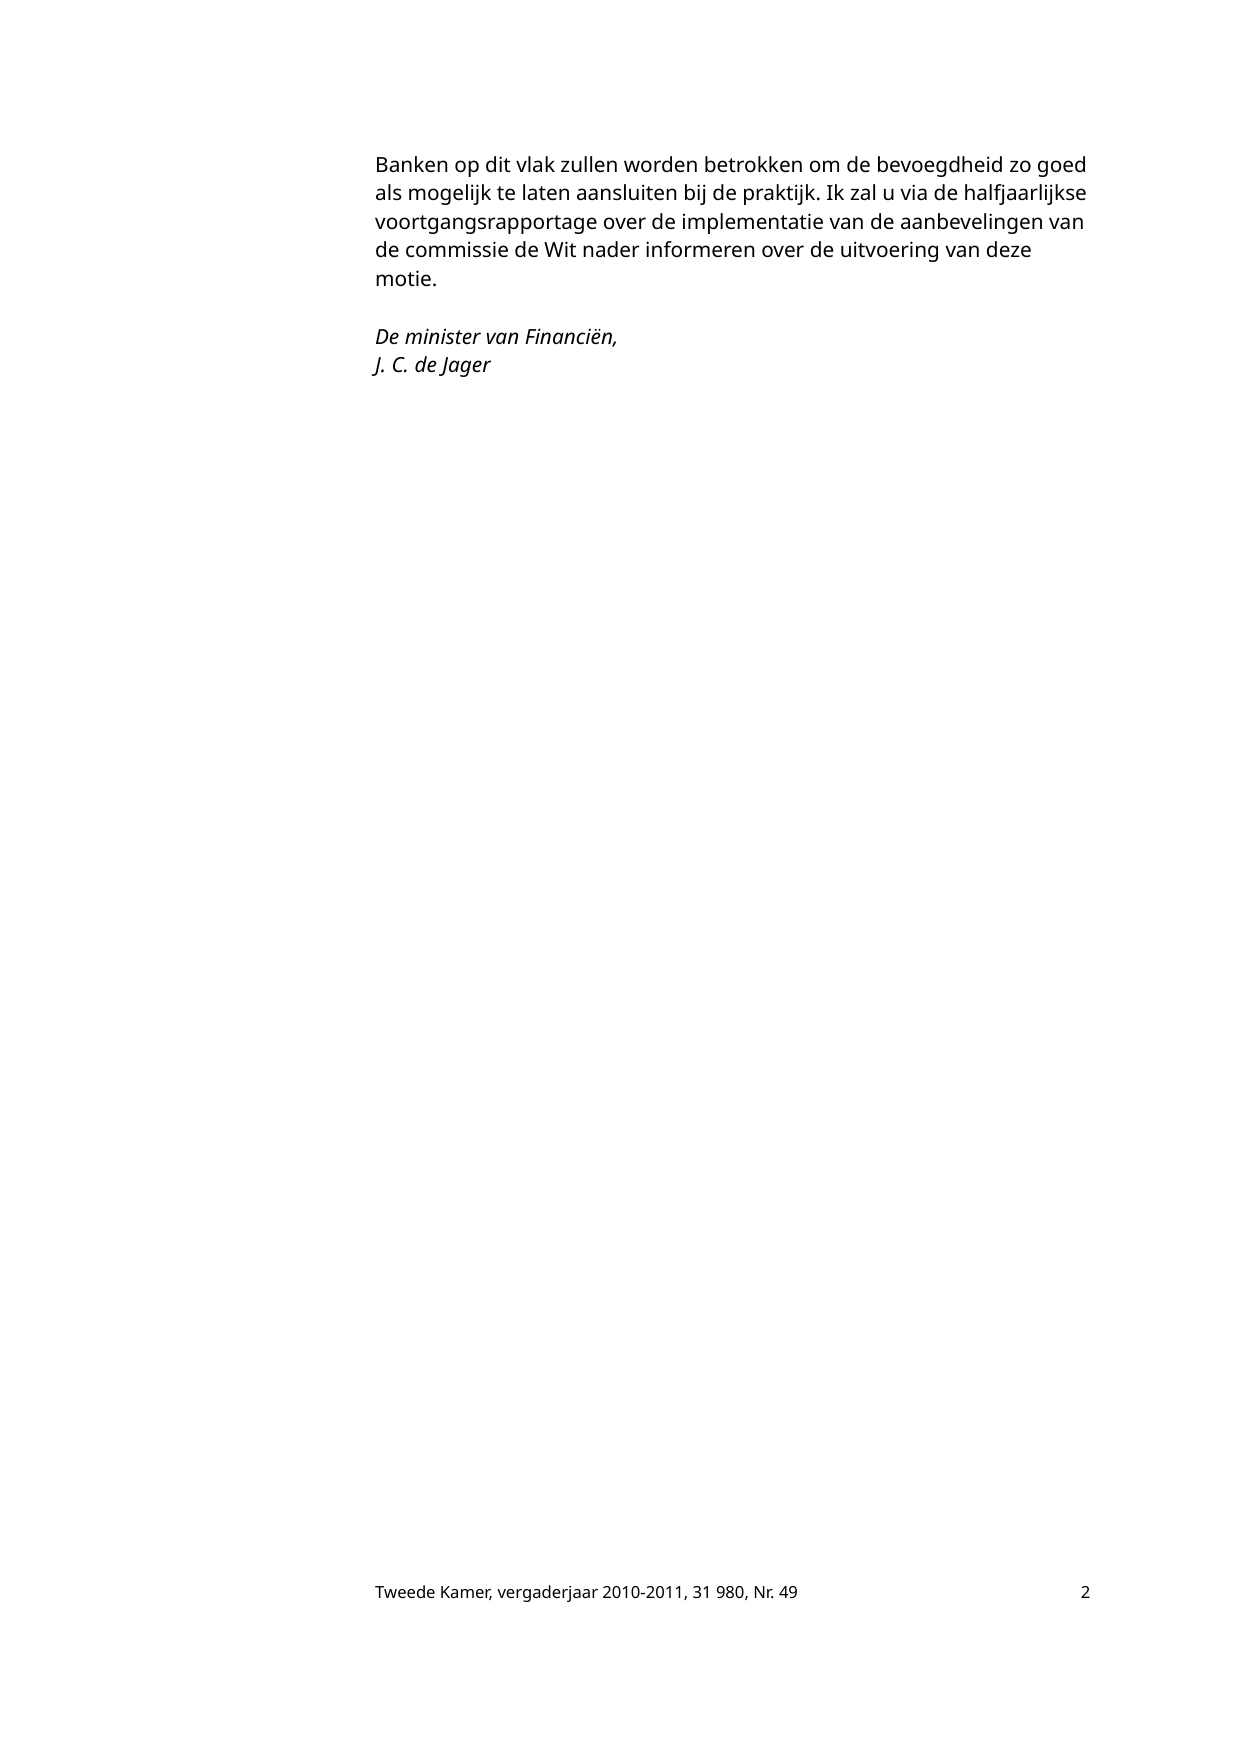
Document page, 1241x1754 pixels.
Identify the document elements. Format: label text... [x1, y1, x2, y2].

text J. C. de Jager [375, 351, 1090, 379]
text Banken op dit vlak zullen worden betrokken om de bevoegdheid zo goed als mogelijk te laten aansluiten bij de praktijk. Ik zal u via de halfjaarlijkse voortgangsrapportage over de implementatie van de aanbevelingen van de commissie de Wit nader informeren over de uitvoering van deze motie. [375, 150, 1090, 292]
text De minister van Financiën, [375, 322, 1090, 351]
